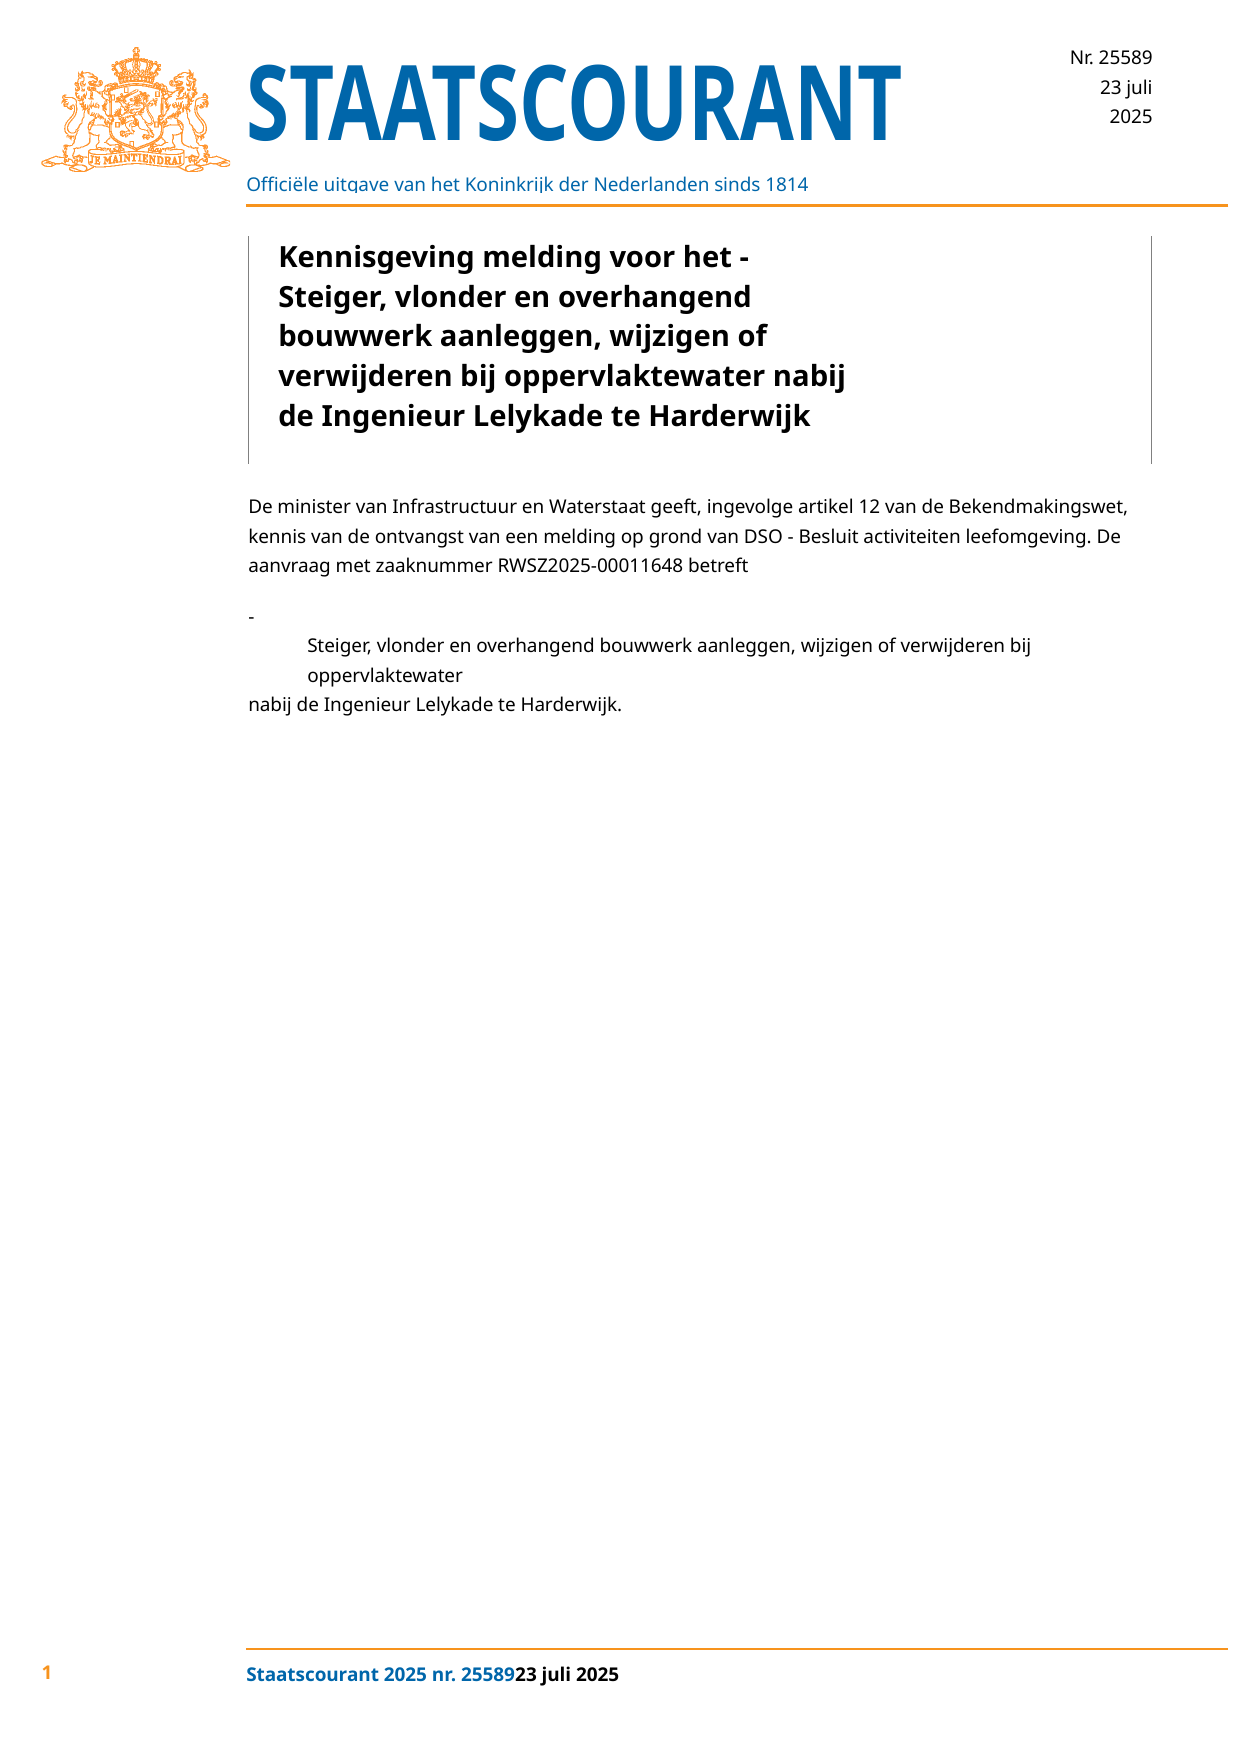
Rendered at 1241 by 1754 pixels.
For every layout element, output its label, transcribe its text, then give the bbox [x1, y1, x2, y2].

table_header [850, 414, 1151, 464]
table_header [850, 236, 912, 413]
picture [41, 47, 231, 172]
list Steiger, vlonder en overhangend bouwwerk aanleggen, wijzigen of verwijderen bij oppervlaktewater [248, 632, 1152, 688]
table_header Kennisgeving melding voor het -Steiger, vlonder en overhangend bouwwerk aanleggen, wijzigen of verwijderen bij oppervlaktewater nabij de Ingenieur Lelykade te Harderwijk [249, 236, 850, 464]
text nabij de Ingenieur Lelykade te Harderwijk. [248, 692, 1152, 717]
picture [912, 236, 1090, 414]
text De minister van Infrastructuur en Waterstaat geeft, ingevolge artikel 12 van de Bekendmakingswet, kennis van de ontvangst van een melding op grond van DSO - Besluit activiteiten leefomgeving. De aanvraag met zaaknummer RWSZ2025-00011648 betreft [248, 493, 1152, 578]
table_header [1090, 236, 1151, 413]
